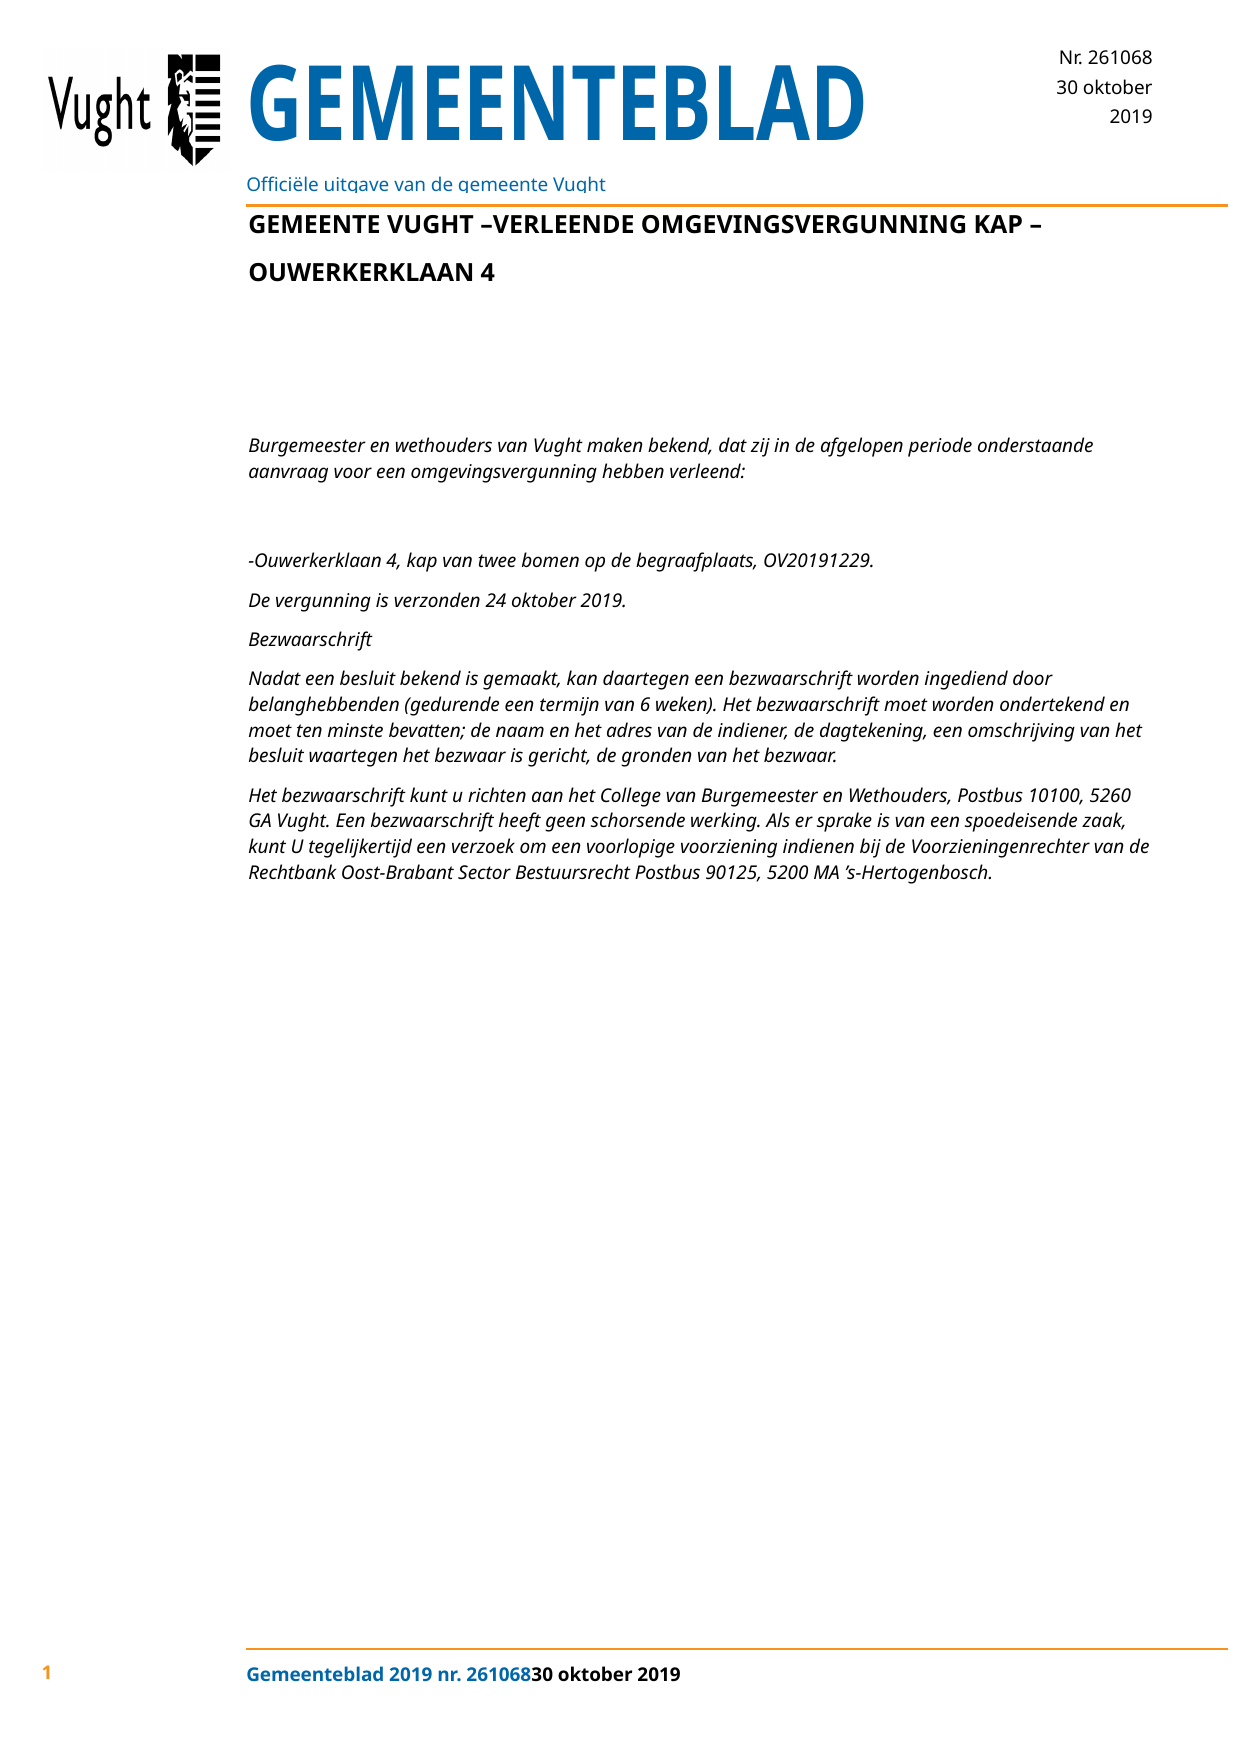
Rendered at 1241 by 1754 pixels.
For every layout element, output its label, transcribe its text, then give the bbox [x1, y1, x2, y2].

text De vergunning is verzonden 24 oktober 2019. [248, 587, 1152, 613]
text GEMEENTE VUGHT –VERLEENDE OMGEVINGSVERGUNNING KAP – OUWERKERKLAAN 4 [248, 207, 1152, 288]
text Het bezwaarschrift kunt u richten aan het College van Burgemeester en Wethouders, Postbus 10100, 5260 GA Vught. Een bezwaarschrift heeft geen schorsende werking. Als er sprake is van een spoedeisende zaak, kunt U tegelijkertijd een verzoek om een voorlopige voorziening indienen bij de Voorzieningenrechter van de Rechtbank Oost-Brabant Sector Bestuursrecht Postbus 90125, 5200 MA ’s-Hertogenbosch. [248, 782, 1152, 885]
text Nadat een besluit bekend is gemaakt, kan daartegen een bezwaarschrift worden ingediend door belanghebbenden (gedurende een termijn van 6 weken). Het bezwaarschrift moet worden ondertekend en moet ten minste bevatten; de naam en het adres van de indiener, de dagtekening, een omschrijving van het besluit waartegen het bezwaar is gericht, de gronden van het bezwaar. [248, 666, 1152, 768]
picture [41, 47, 231, 172]
text Burgemeester en wethouders van Vught maken bekend, dat zij in de afgelopen periode onderstaande aanvraag voor een omgevingsvergunning hebben verleend: [248, 432, 1152, 484]
text Bezwaarschrift [248, 626, 1152, 652]
text -Ouwerkerklaan 4, kap van twee bomen op de begraafplaats, OV20191229. [248, 548, 1152, 573]
